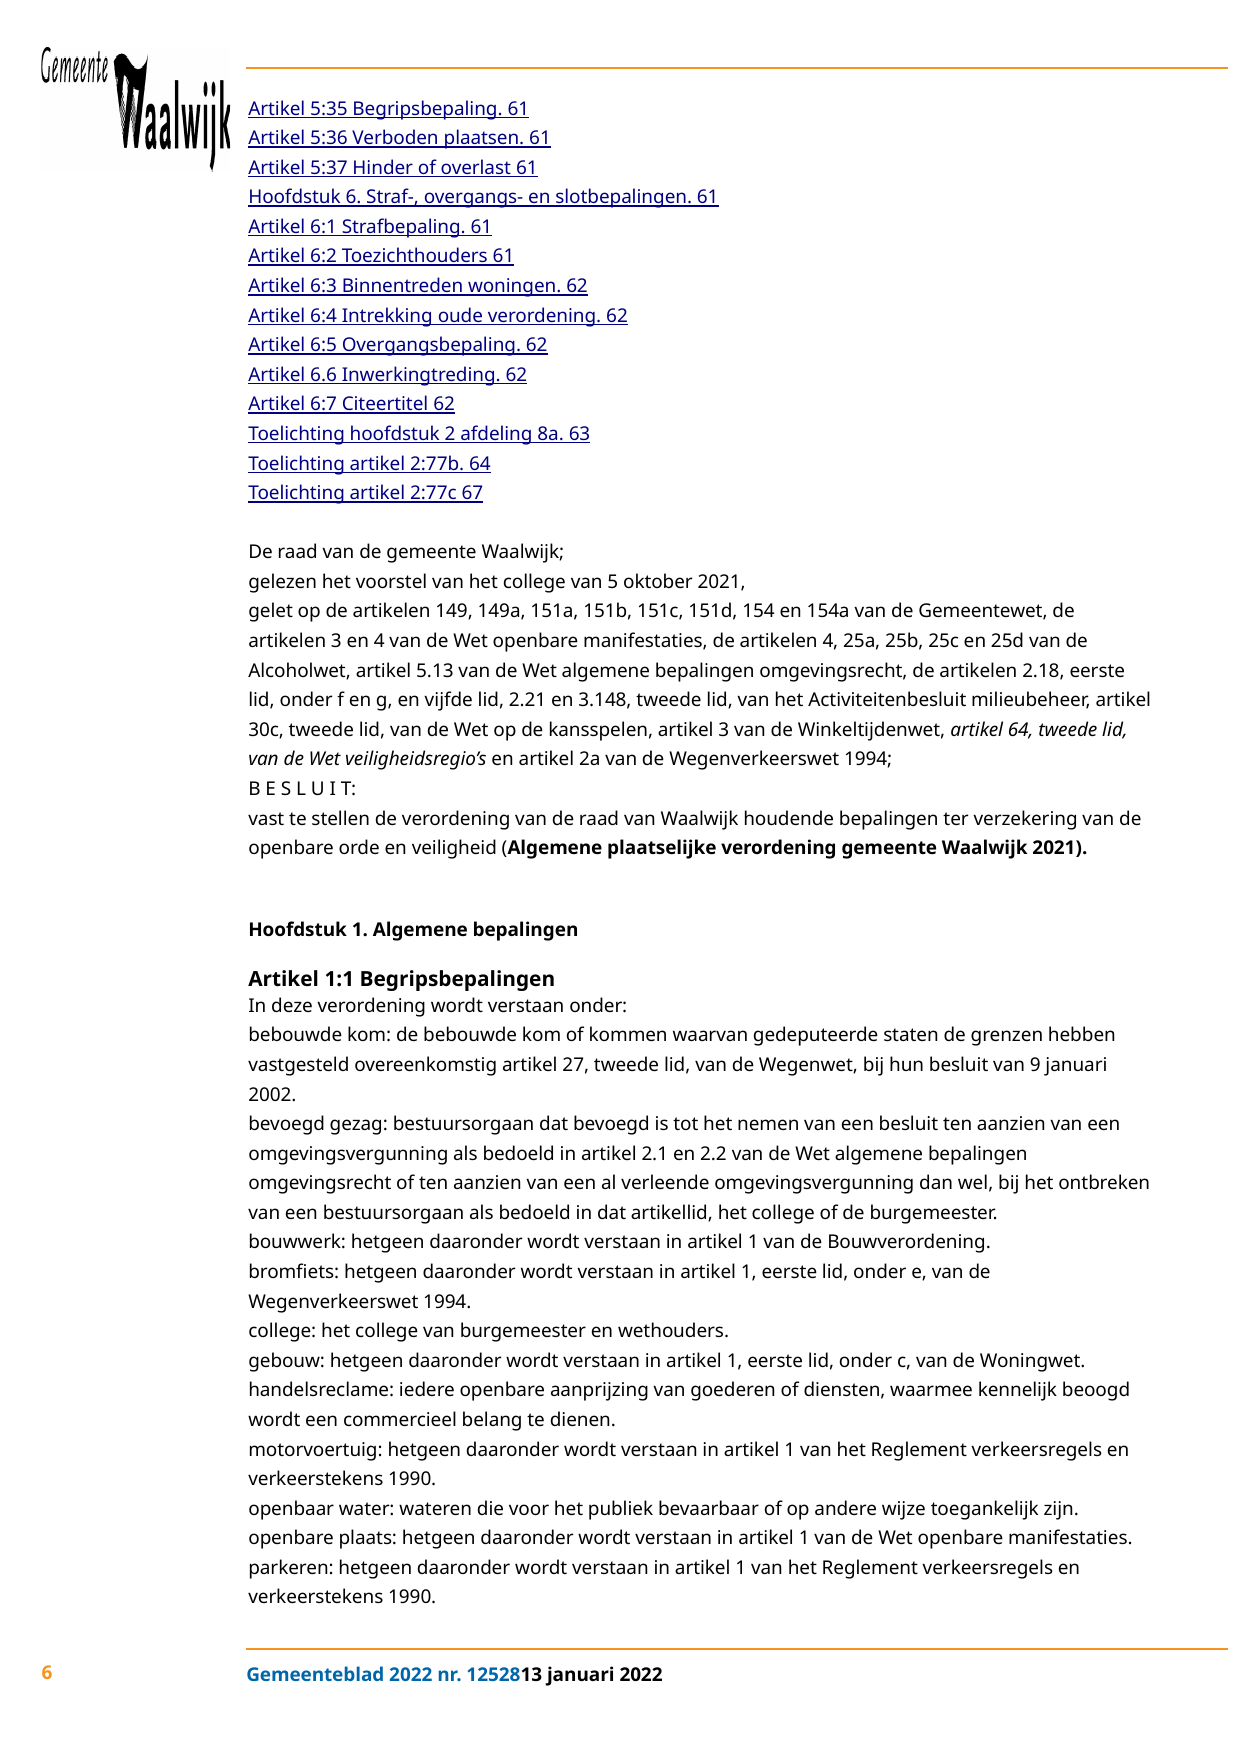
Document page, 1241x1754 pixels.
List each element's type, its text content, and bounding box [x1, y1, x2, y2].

text Artikel 6:2 Toezichthouders 61 [248, 243, 1152, 268]
text openbare plaats: hetgeen daaronder wordt verstaan in artikel 1 van de Wet openbare manifestaties. [248, 1524, 1152, 1550]
text bebouwde kom: de bebouwde kom of kommen waarvan gedeputeerde staten de grenzen hebben vastgesteld overeenkomstig artikel 27, tweede lid, van de Wegenwet, bij hun besluit van 9 januari 2002. [248, 1022, 1152, 1107]
text Artikel 6:1 Strafbepaling. 61 [248, 213, 1152, 239]
text gelet op de artikelen 149, 149a, 151a, 151b, 151c, 151d, 154 en 154a van de Gemeentewet, de artikelen 3 en 4 van de Wet openbare manifestaties, de artikelen 4, 25a, 25b, 25c en 25d van de Alcoholwet, artikel 5.13 van de Wet algemene bepalingen omgevingsrecht, de artikelen 2.18, eerste lid, onder f en g, en vijfde lid, 2.21 en 3.148, tweede lid, van het Activiteitenbesluit milieubeheer, artikel 30c, tweede lid, van de Wet op de kansspelen, artikel 3 van de Winkeltijdenwet, artikel 64, tweede lid, van de Wet veiligheidsregio’s en artikel 2a van de Wegenverkeerswet 1994; [248, 598, 1152, 771]
text Hoofdstuk 6. Straf-, overgangs- en slotbepalingen. 61 [248, 183, 1152, 209]
text Toelichting artikel 2:77b. 64 [248, 450, 1152, 476]
text vast te stellen de verordening van de raad van Waalwijk houdende bepalingen ter verzekering van de openbare orde en veiligheid (Algemene plaatselijke verordening gemeente Waalwijk 2021). [248, 805, 1152, 860]
text Artikel 6.6 Inwerkingtreding. 62 [248, 361, 1152, 387]
text Artikel 6:7 Citeertitel 62 [248, 391, 1152, 416]
text Artikel 6:4 Intrekking oude verordening. 62 [248, 302, 1152, 328]
text bromfiets: hetgeen daaronder wordt verstaan in artikel 1, eerste lid, onder e, van de Wegenverkeerswet 1994. [248, 1258, 1152, 1314]
text De raad van de gemeente Waalwijk; [248, 538, 1152, 564]
text B E S L U I T: [248, 775, 1152, 801]
text openbaar water: wateren die voor het publiek bevaarbaar of op andere wijze toegankelijk zijn. [248, 1495, 1152, 1521]
picture [41, 47, 231, 172]
text gebouw: hetgeen daaronder wordt verstaan in artikel 1, eerste lid, onder c, van de Woningwet. [248, 1347, 1152, 1373]
text Artikel 6:3 Binnentreden woningen. 62 [248, 272, 1152, 298]
text Artikel 5:35 Begripsbepaling. 61 [248, 95, 1152, 121]
text Hoofdstuk 1. Algemene bepalingen [248, 914, 1152, 943]
text parkeren: hetgeen daaronder wordt verstaan in artikel 1 van het Reglement verkeersregels en verkeerstekens 1990. [248, 1554, 1152, 1609]
text bevoegd gezag: bestuursorgaan dat bevoegd is tot het nemen van een besluit ten aanzien van een omgevingsvergunning als bedoeld in artikel 2.1 en 2.2 van de Wet algemene bepalingen omgevingsrecht of ten aanzien van een al verleende omgevingsvergunning dan wel, bij het ontbreken van een bestuursorgaan als bedoeld in dat artikellid, het college of de burgemeester. [248, 1110, 1152, 1225]
text gelezen het voorstel van het college van 5 oktober 2021, [248, 568, 1152, 594]
text motorvoertuig: hetgeen daaronder wordt verstaan in artikel 1 van het Reglement verkeersregels en verkeerstekens 1990. [248, 1436, 1152, 1491]
text Artikel 6:5 Overgangsbepaling. 62 [248, 331, 1152, 357]
text handelsreclame: iedere openbare aanprijzing van goederen of diensten, waarmee kennelijk beoogd wordt een commercieel belang te dienen. [248, 1377, 1152, 1432]
text Artikel 5:36 Verboden plaatsen. 61 [248, 124, 1152, 150]
text bouwwerk: hetgeen daaronder wordt verstaan in artikel 1 van de Bouwverordening. [248, 1229, 1152, 1254]
text Toelichting hoofdstuk 2 afdeling 8a. 63 [248, 420, 1152, 446]
text college: het college van burgemeester en wethouders. [248, 1317, 1152, 1343]
text Toelichting artikel 2:77c 67 [248, 479, 1152, 505]
text In deze verordening wordt verstaan onder: [248, 992, 1152, 1018]
text Artikel 5:37 Hinder of overlast 61 [248, 154, 1152, 180]
text Artikel 1:1 Begripsbepalingen [248, 964, 1152, 992]
